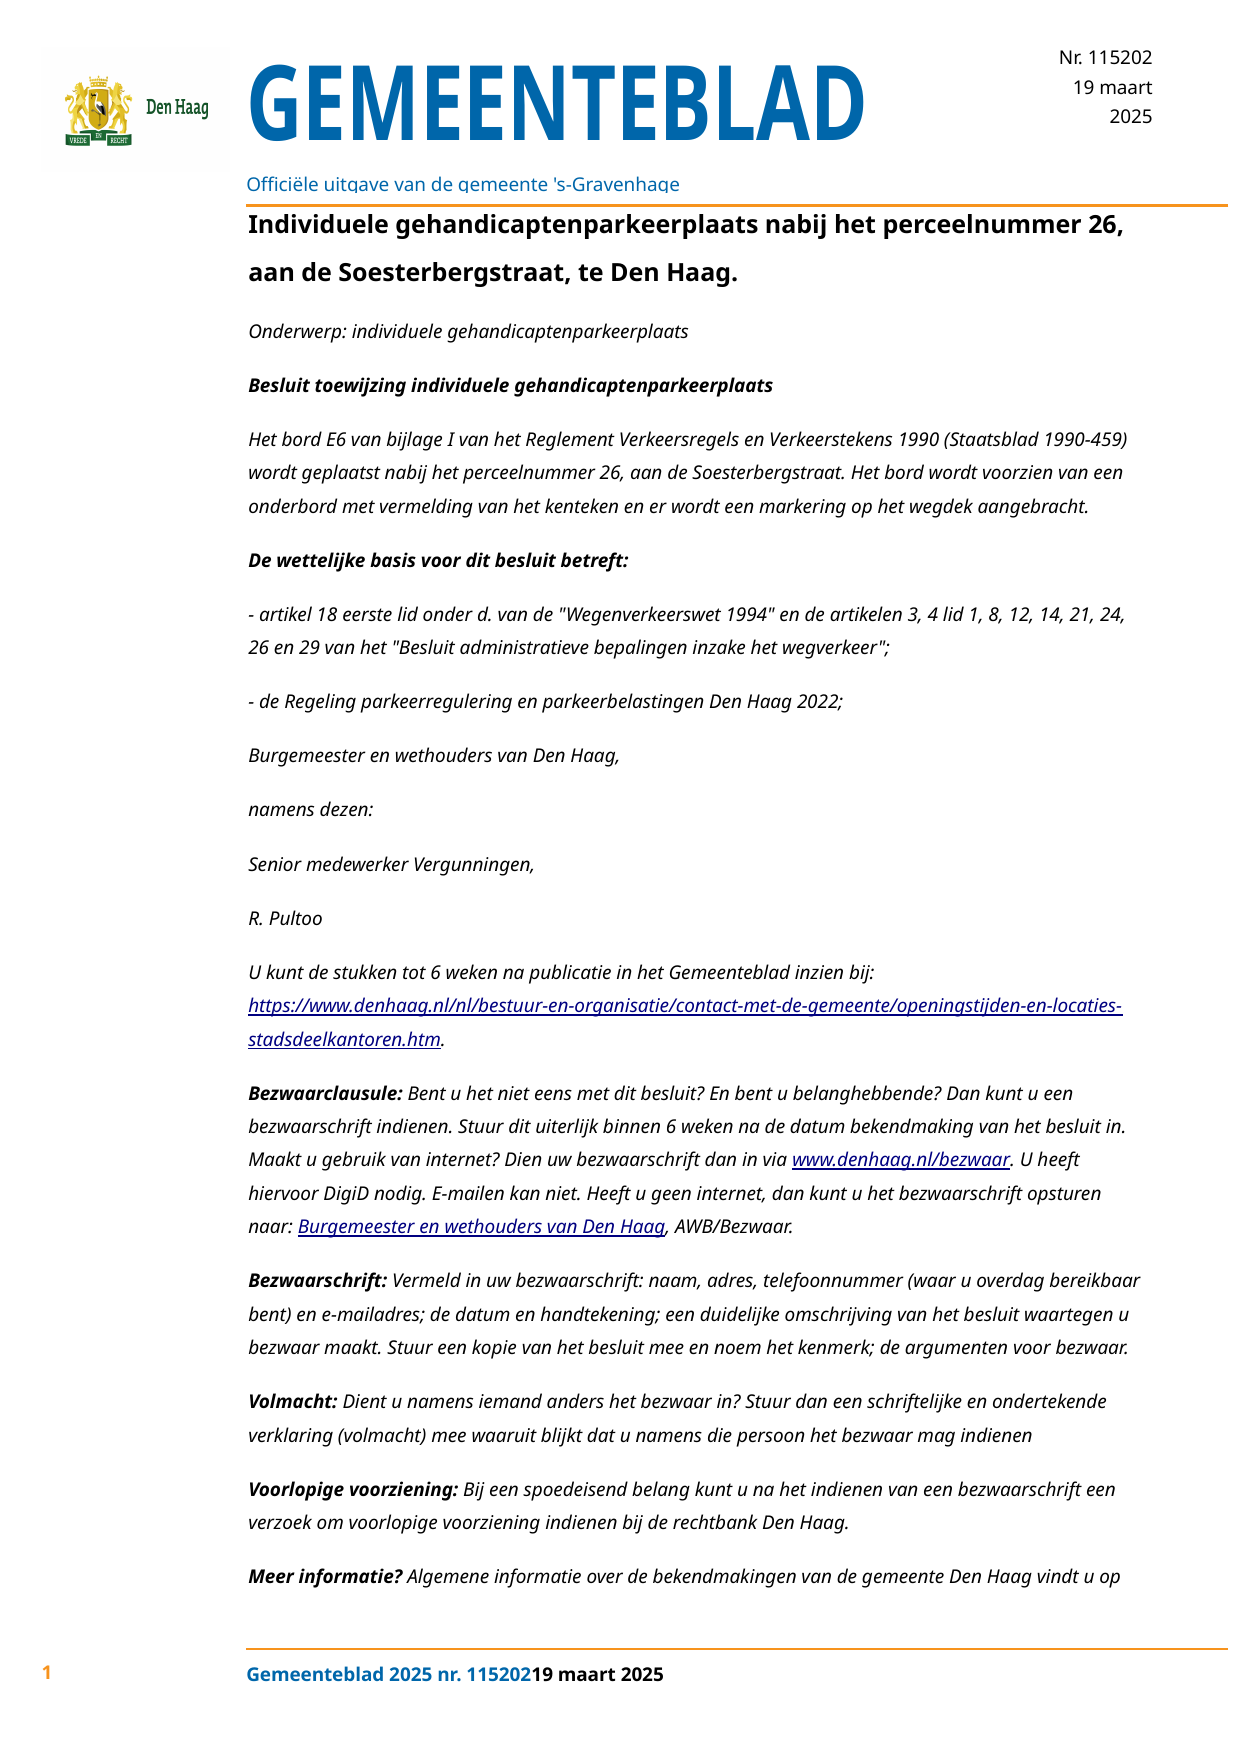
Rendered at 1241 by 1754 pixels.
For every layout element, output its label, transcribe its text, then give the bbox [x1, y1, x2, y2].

text R. Pultoo [248, 905, 1152, 931]
text - de Regeling parkeerregulering en parkeerbelastingen Den Haag 2022; [248, 688, 1152, 714]
text De wettelijke basis voor dit besluit betreft: [248, 547, 1152, 573]
text - artikel 18 eerste lid onder d. van de "Wegenverkeerswet 1994" en de artikelen 3, 4 lid 1, 8, 12, 14, 21, 24, 26 en 29 van het "Besluit administratieve bepalingen inzake het wegverkeer"; [248, 601, 1152, 660]
text Meer informatie? Algemene informatie over de bekendmakingen van de gemeente Den Haag vindt u op [248, 1563, 1152, 1589]
text Voorlopige voorziening: Bij een spoedeisend belang kunt u na het indienen van een bezwaarschrift een verzoek om voorlopige voorziening indienen bij de rechtbank Den Haag. [248, 1476, 1152, 1535]
text Individuele gehandicaptenparkeerplaats nabij het perceelnummer 26, aan de Soesterbergstraat, te Den Haag. [248, 207, 1152, 288]
text Bezwaarschrift: Vermeld in uw bezwaarschrift: naam, adres, telefoonnummer (waar u overdag bereikbaar bent) en e-mailadres; de datum en handtekening; een duidelijke omschrijving van het besluit waartegen u bezwaar maakt. Stuur een kopie van het besluit mee en noem het kenmerk; de argumenten voor bezwaar. [248, 1268, 1152, 1360]
text Burgemeester en wethouders van Den Haag, [248, 743, 1152, 768]
picture [41, 47, 231, 172]
text Besluit toewijzing individuele gehandicaptenparkeerplaats [248, 372, 1152, 398]
text Het bord E6 van bijlage I van het Reglement Verkeersregels en Verkeerstekens 1990 (Staatsblad 1990-459) wordt geplaatst nabij het perceelnummer 26, aan de Soesterbergstraat. Het bord wordt voorzien van een onderbord met vermelding van het kenteken en er wordt een markering op het wegdek aangebracht. [248, 426, 1152, 519]
text U kunt de stukken tot 6 weken na publicatie in het Gemeenteblad inzien bij: https://www.denhaag.nl/nl/bestuur-en-organisatie/contact-met-de-gemeente/openingstijden-en-locaties-stadsdeelkantoren.htm. [248, 959, 1152, 1051]
text Volmacht: Dient u namens iemand anders het bezwaar in? Stuur dan een schriftelijke en ondertekende verklaring (volmacht) mee waaruit blijkt dat u namens die persoon het bezwaar mag indienen [248, 1388, 1152, 1448]
text Onderwerp: individuele gehandicaptenparkeerplaats [248, 318, 1152, 344]
text Bezwaarclausule: Bent u het niet eens met dit besluit? En bent u belanghebbende? Dan kunt u een bezwaarschrift indienen. Stuur dit uiterlijk binnen 6 weken na de datum bekendmaking van het besluit in. Maakt u gebruik van internet? Dien uw bezwaarschrift dan in via www.denhaag.nl/bezwaar. U heeft hiervoor DigiD nodig. E-mailen kan niet. Heeft u geen internet, dan kunt u het bezwaarschrift opsturen naar: Burgemeester en wethouders van Den Haag, AWB/Bezwaar. [248, 1080, 1152, 1239]
text namens dezen: [248, 797, 1152, 822]
text Senior medewerker Vergunningen, [248, 851, 1152, 876]
